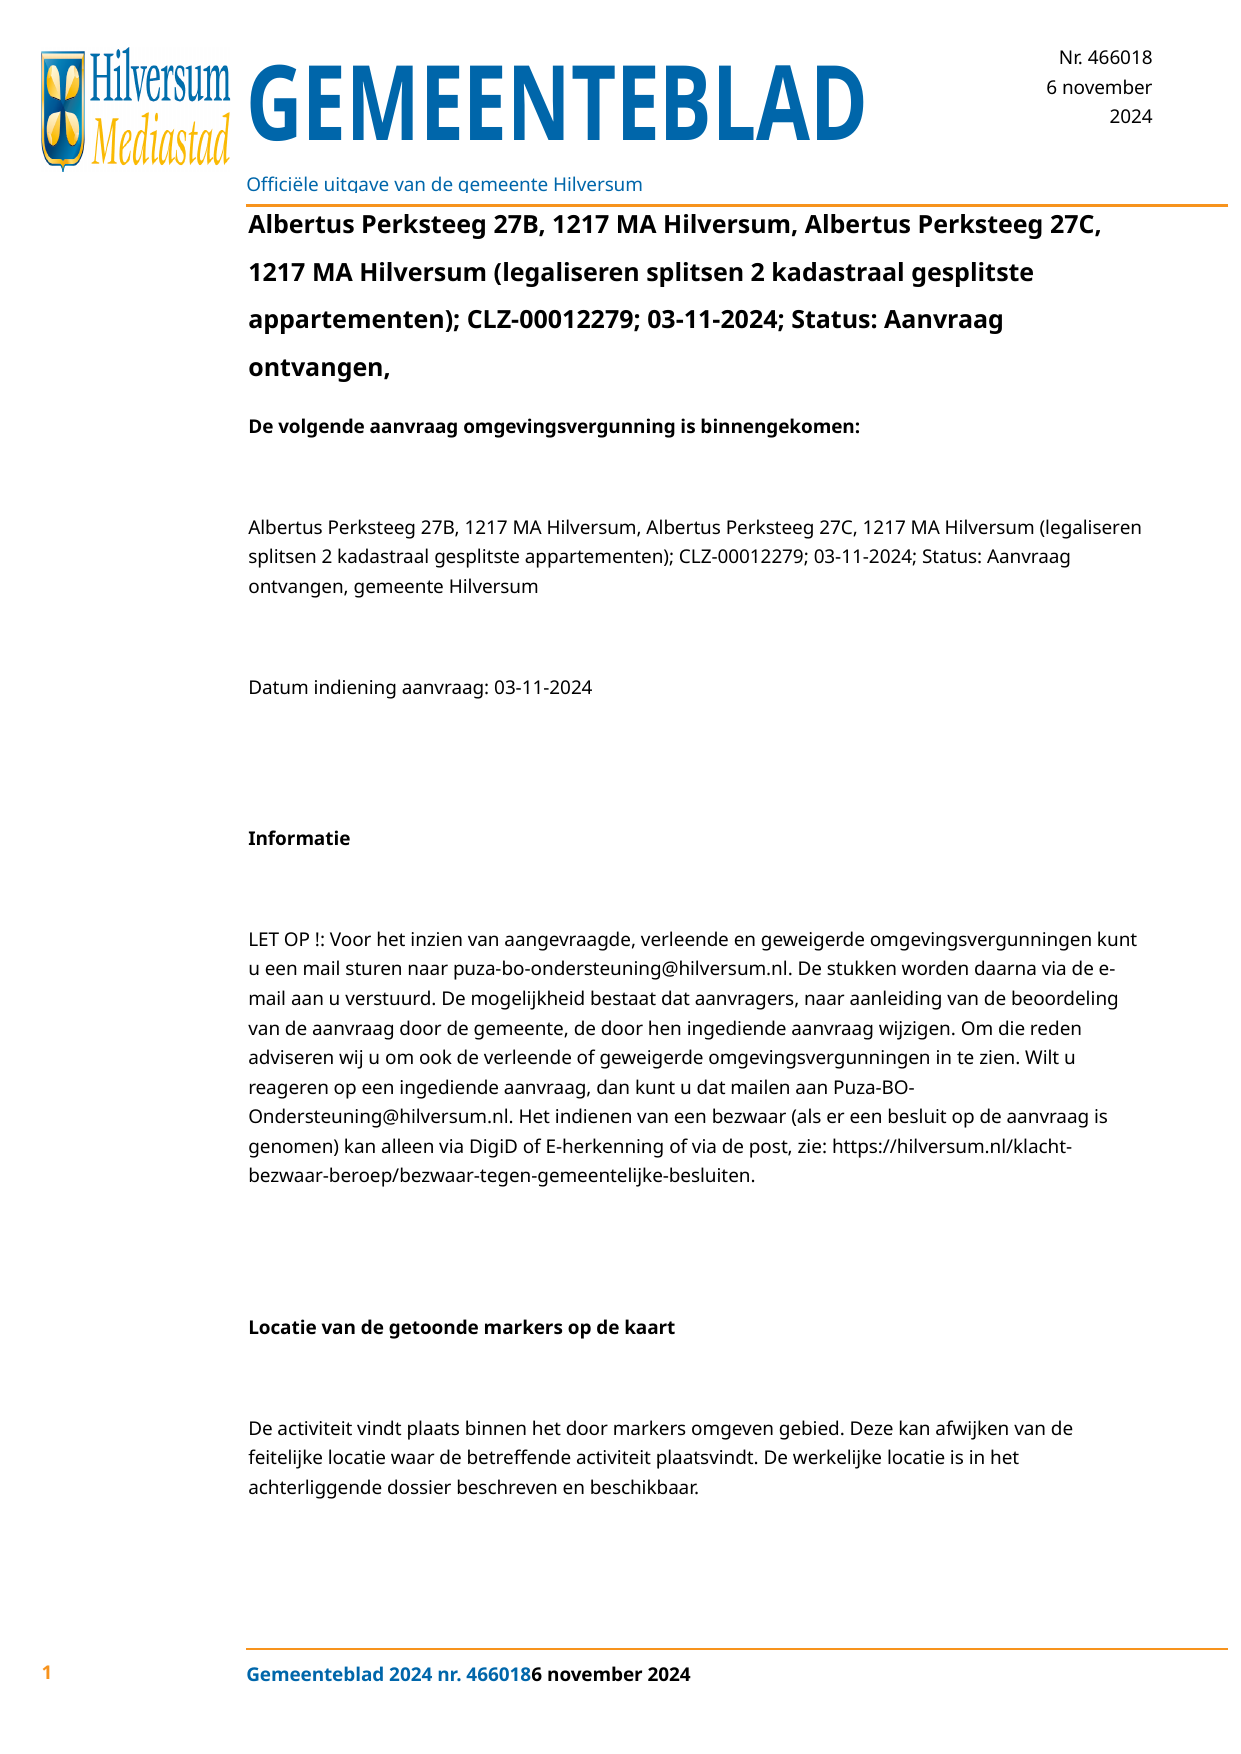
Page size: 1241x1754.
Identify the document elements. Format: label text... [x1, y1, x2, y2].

text De volgende aanvraag omgevingsvergunning is binnengekomen: [248, 413, 1152, 439]
picture [41, 47, 231, 172]
text Informatie [248, 825, 1152, 851]
text Albertus Perksteeg 27B, 1217 MA Hilversum, Albertus Perksteeg 27C, 1217 MA Hilversum (legaliseren splitsen 2 kadastraal gesplitste appartementen); CLZ-00012279; 03-11-2024; Status: Aanvraag ontvangen, [248, 207, 1152, 384]
text Albertus Perksteeg 27B, 1217 MA Hilversum, Albertus Perksteeg 27C, 1217 MA Hilversum (legaliseren splitsen 2 kadastraal gesplitste appartementen); CLZ-00012279; 03-11-2024; Status: Aanvraag ontvangen, gemeente Hilversum [248, 514, 1152, 599]
text LET OP !: Voor het inzien van aangevraagde, verleende en geweigerde omgevingsvergunningen kunt u een mail sturen naar puza-bo-ondersteuning@hilversum.nl. De stukken worden daarna via de e-mail aan u verstuurd. De mogelijkheid bestaat dat aanvragers, naar aanleiding van de beoordeling van de aanvraag door de gemeente, de door hen ingediende aanvraag wijzigen. Om die reden adviseren wij u om ook de verleende of geweigerde omgevingsvergunningen in te zien. Wilt u reageren op een ingediende aanvraag, dan kunt u dat mailen aan Puza-BO-Ondersteuning@hilversum.nl. Het indienen van een bezwaar (als er een besluit op de aanvraag is genomen) kan alleen via DigiD of E-herkenning of via de post, zie: https://hilversum.nl/klacht-bezwaar-beroep/bezwaar-tegen-gemeentelijke-besluiten. [248, 926, 1152, 1188]
text Datum indiening aanvraag: 03-11-2024 [248, 674, 1152, 700]
text De activiteit vindt plaats binnen het door markers omgeven gebied. Deze kan afwijken van de feitelijke locatie waar de betreffende activiteit plaatsvindt. De werkelijke locatie is in het achterliggende dossier beschreven en beschikbaar. [248, 1415, 1152, 1500]
text Locatie van de getoonde markers op de kaart [248, 1314, 1152, 1340]
